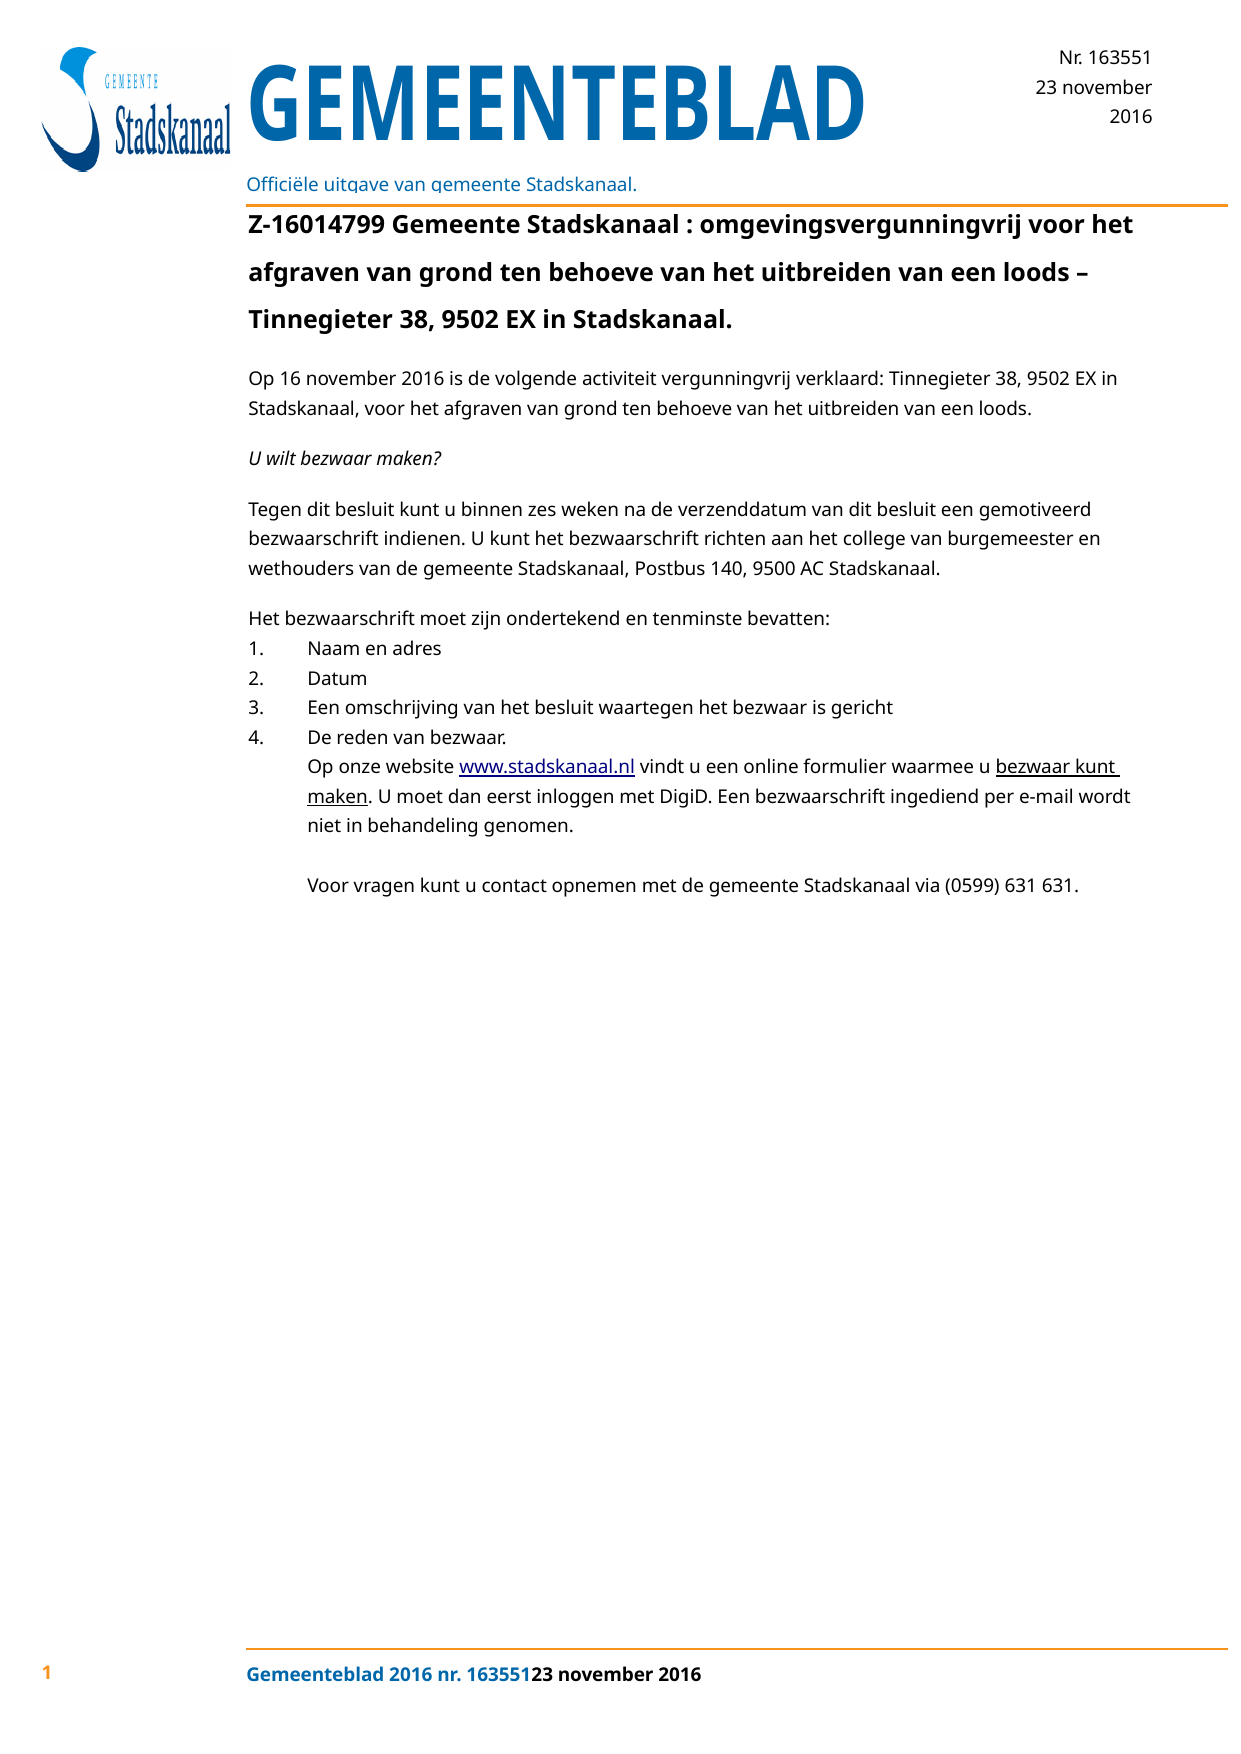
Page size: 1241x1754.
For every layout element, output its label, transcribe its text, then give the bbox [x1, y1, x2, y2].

text Het bezwaarschrift moet zijn ondertekend en tenminste bevatten: [248, 606, 1152, 631]
picture [41, 47, 231, 172]
list De reden van bezwaar. [248, 724, 1152, 749]
list Op onze website www.stadskanaal.nl vindt u een online formulier waarmee u bezwaar kunt maken. U moet dan eerst inloggen met DigiD. Een bezwaarschrift ingediend per e-mail wordt niet in behandeling genomen. [248, 753, 1152, 838]
list Een omschrijving van het besluit waartegen het bezwaar is gericht [248, 694, 1152, 720]
text Op 16 november 2016 is de volgende activiteit vergunningvrij verklaard: Tinnegieter 38, 9502 EX in Stadskanaal, voor het afgraven van grond ten behoeve van het uitbreiden van een loods. [248, 366, 1152, 421]
list Naam en adres [248, 635, 1152, 661]
list Datum [248, 665, 1152, 690]
text Z-16014799 Gemeente Stadskanaal : omgevingsvergunningvrij voor het afgraven van grond ten behoeve van het uitbreiden van een loods – Tinnegieter 38, 9502 EX in Stadskanaal. [248, 207, 1152, 336]
text U wilt bezwaar maken? [248, 446, 1152, 471]
list Voor vragen kunt u contact opnemen met de gemeente Stadskanaal via (0599) 631 631. [248, 872, 1152, 897]
text Tegen dit besluit kunt u binnen zes weken na de verzenddatum van dit besluit een gemotiveerd bezwaarschrift indienen. U kunt het bezwaarschrift richten aan het college van burgemeester en wethouders van de gemeente Stadskanaal, Postbus 140, 9500 AC Stadskanaal. [248, 496, 1152, 581]
